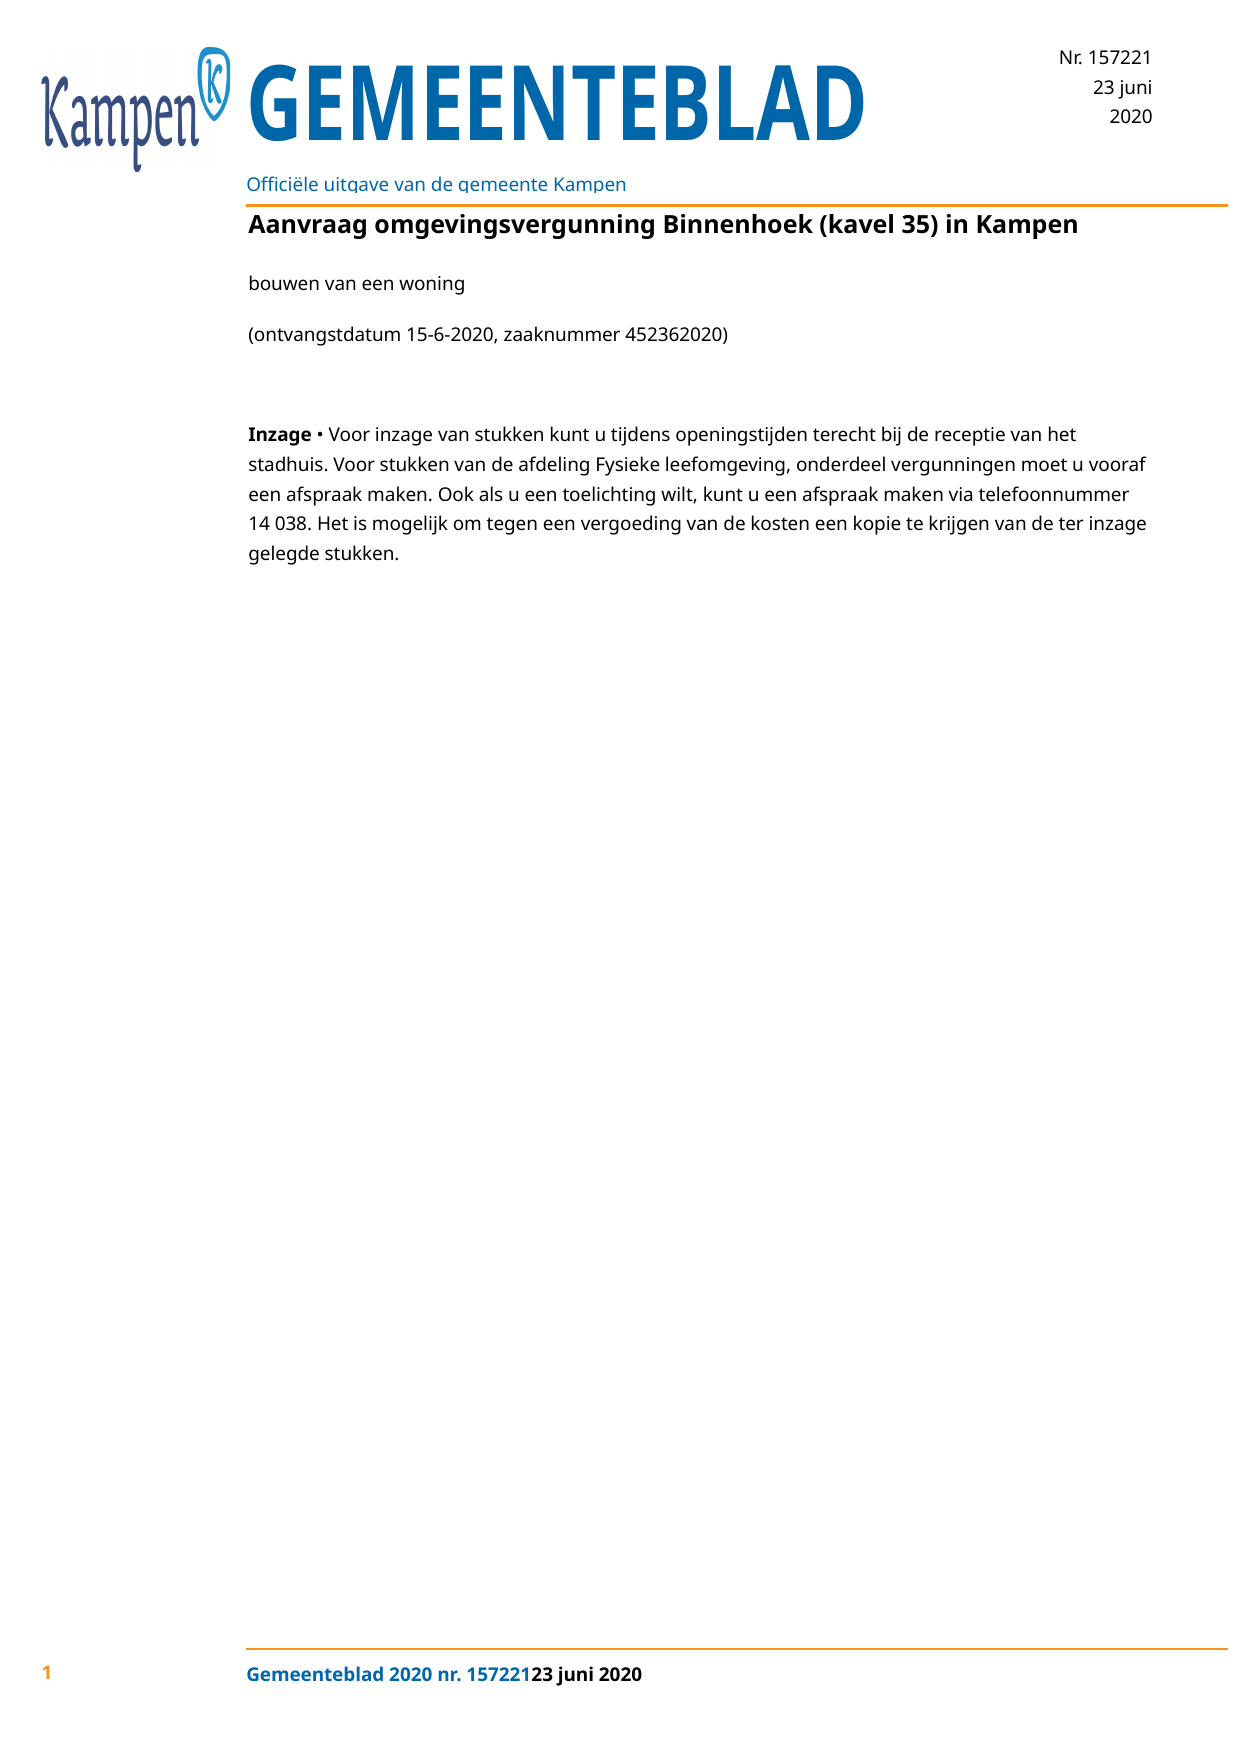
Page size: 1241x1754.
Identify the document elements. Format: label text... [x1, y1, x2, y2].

text Inzage • Voor inzage van stukken kunt u tijdens openingstijden terecht bij de receptie van het stadhuis. Voor stukken van de afdeling Fysieke leefomgeving, onderdeel vergunningen moet u vooraf een afspraak maken. Ook als u een toelichting wilt, kunt u een afspraak maken via telefoonnummer 14 038. Het is mogelijk om tegen een vergoeding van de kosten een kopie te krijgen van de ter inzage gelegde stukken. [248, 422, 1152, 566]
text bouwen van een woning [248, 270, 1152, 296]
text Aanvraag omgevingsvergunning Binnenhoek (kavel 35) in Kampen [248, 207, 1152, 241]
picture [41, 47, 231, 172]
text (ontvangstdatum 15-6-2020, zaaknummer 452362020) [248, 321, 1152, 346]
